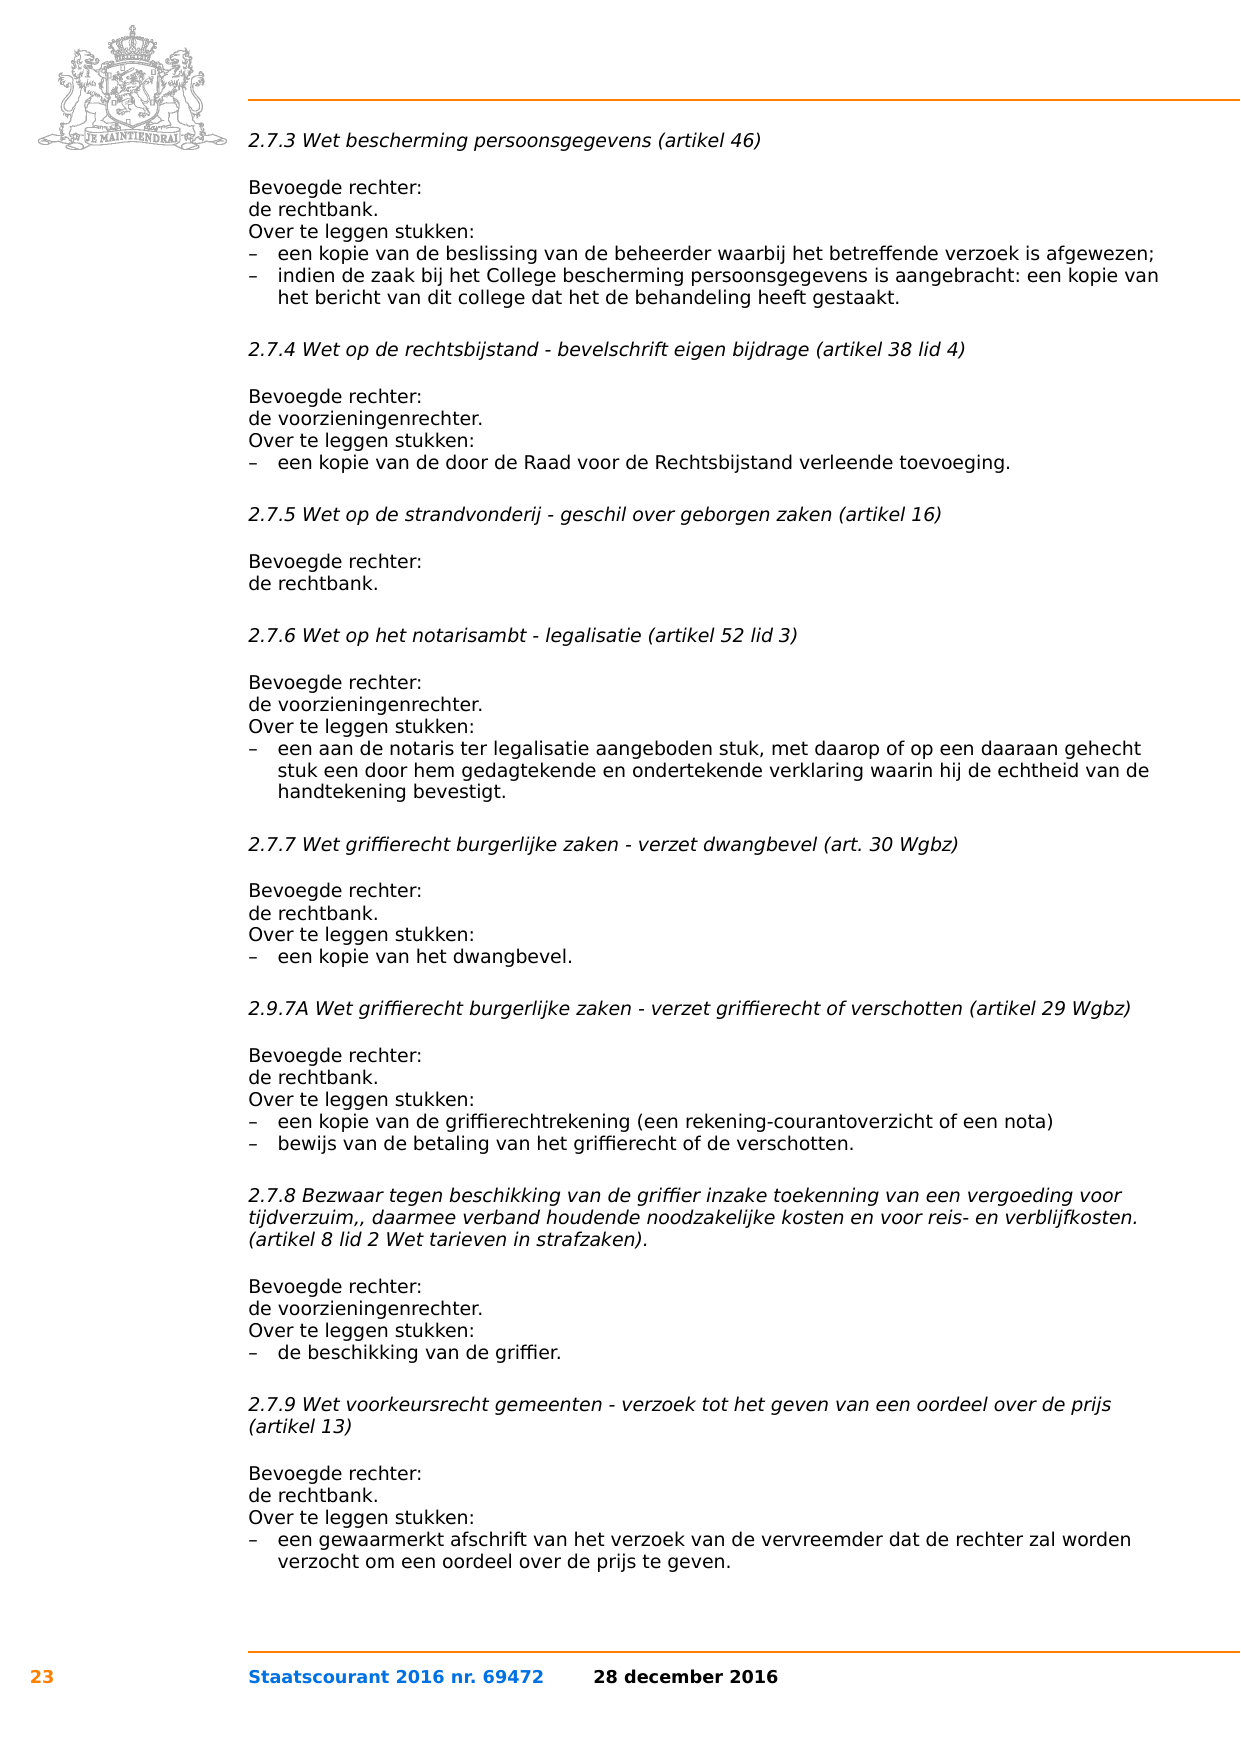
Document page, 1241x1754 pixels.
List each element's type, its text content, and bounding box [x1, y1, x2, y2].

text – een kopie van het dwangbevel. [248, 946, 1163, 968]
text Over te leggen stukken: [248, 716, 1163, 737]
picture [38, 25, 227, 150]
text Bevoegde rechter: [248, 1463, 1163, 1485]
text de rechtbank. [248, 1067, 1163, 1089]
text Over te leggen stukken: [248, 1507, 1163, 1529]
text Over te leggen stukken: [248, 924, 1163, 946]
text Bevoegde rechter: [248, 386, 1163, 408]
text de voorzieningenrechter. [248, 693, 1163, 716]
text de rechtbank. [248, 199, 1163, 221]
text de voorzieningenrechter. [248, 1298, 1163, 1320]
text – de beschikking van de griffier. [248, 1342, 1163, 1364]
subtitle 2.9.7A Wet griffierecht burgerlijke zaken - verzet griffierecht of verschotten (artikel 29 Wgbz) [248, 998, 1163, 1020]
text de rechtbank. [248, 902, 1163, 924]
text Bevoegde rechter: [248, 880, 1163, 902]
subtitle 2.7.6 Wet op het notarisambt - legalisatie (artikel 52 lid 3) [248, 624, 1163, 647]
text Over te leggen stukken: [248, 1320, 1163, 1342]
text de rechtbank. [248, 573, 1163, 594]
text – een aan de notaris ter legalisatie aangeboden stuk, met daarop of op een daaraan gehecht stuk een door hem gedagtekende en ondertekende verklaring waarin hij de echtheid van de handtekening bevestigt. [248, 737, 1163, 803]
text Over te leggen stukken: [248, 1089, 1163, 1111]
text Bevoegde rechter: [248, 1045, 1163, 1067]
text de rechtbank. [248, 1485, 1163, 1507]
subtitle 2.7.3 Wet bescherming persoonsgegevens (artikel 46) [248, 130, 1163, 152]
text – een kopie van de griffierechtrekening (een rekening-courantoverzicht of een nota) [248, 1111, 1163, 1133]
subtitle 2.7.7 Wet griffierecht burgerlijke zaken - verzet dwangbevel (art. 30 Wgbz) [248, 833, 1163, 855]
subtitle 2.7.8 Bezwaar tegen beschikking van de griffier inzake toekenning van een vergoeding voor tijdverzuim,, daarmee verband houdende noodzakelijke kosten en voor reis- en verblijfkosten. (artikel 8 lid 2 Wet tarieven in strafzaken). [248, 1185, 1163, 1251]
text – een kopie van de door de Raad voor de Rechtsbijstand verleende toevoeging. [248, 452, 1163, 474]
subtitle 2.7.5 Wet op de strandvonderij - geschil over geborgen zaken (artikel 16) [248, 504, 1163, 526]
text Bevoegde rechter: [248, 1276, 1163, 1298]
text – bewijs van de betaling van het griffierecht of de verschotten. [248, 1133, 1163, 1155]
text – een kopie van de beslissing van de beheerder waarbij het betreffende verzoek is afgewezen; [248, 243, 1163, 265]
text Bevoegde rechter: [248, 177, 1163, 199]
subtitle 2.7.9 Wet voorkeursrecht gemeenten - verzoek tot het geven van een oordeel over de prijs (artikel 13) [248, 1394, 1163, 1438]
text – een gewaarmerkt afschrift van het verzoek van de vervreemder dat de rechter zal worden verzocht om een oordeel over de prijs te geven. [248, 1529, 1163, 1573]
subtitle 2.7.4 Wet op de rechtsbijstand - bevelschrift eigen bijdrage (artikel 38 lid 4) [248, 339, 1163, 361]
text Bevoegde rechter: [248, 672, 1163, 693]
text – indien de zaak bij het College bescherming persoonsgegevens is aangebracht: een kopie van het bericht van dit college dat het de behandeling heeft gestaakt. [248, 265, 1163, 309]
text de voorzieningenrechter. [248, 408, 1163, 430]
text Over te leggen stukken: [248, 430, 1163, 452]
text Bevoegde rechter: [248, 551, 1163, 573]
text Over te leggen stukken: [248, 221, 1163, 243]
